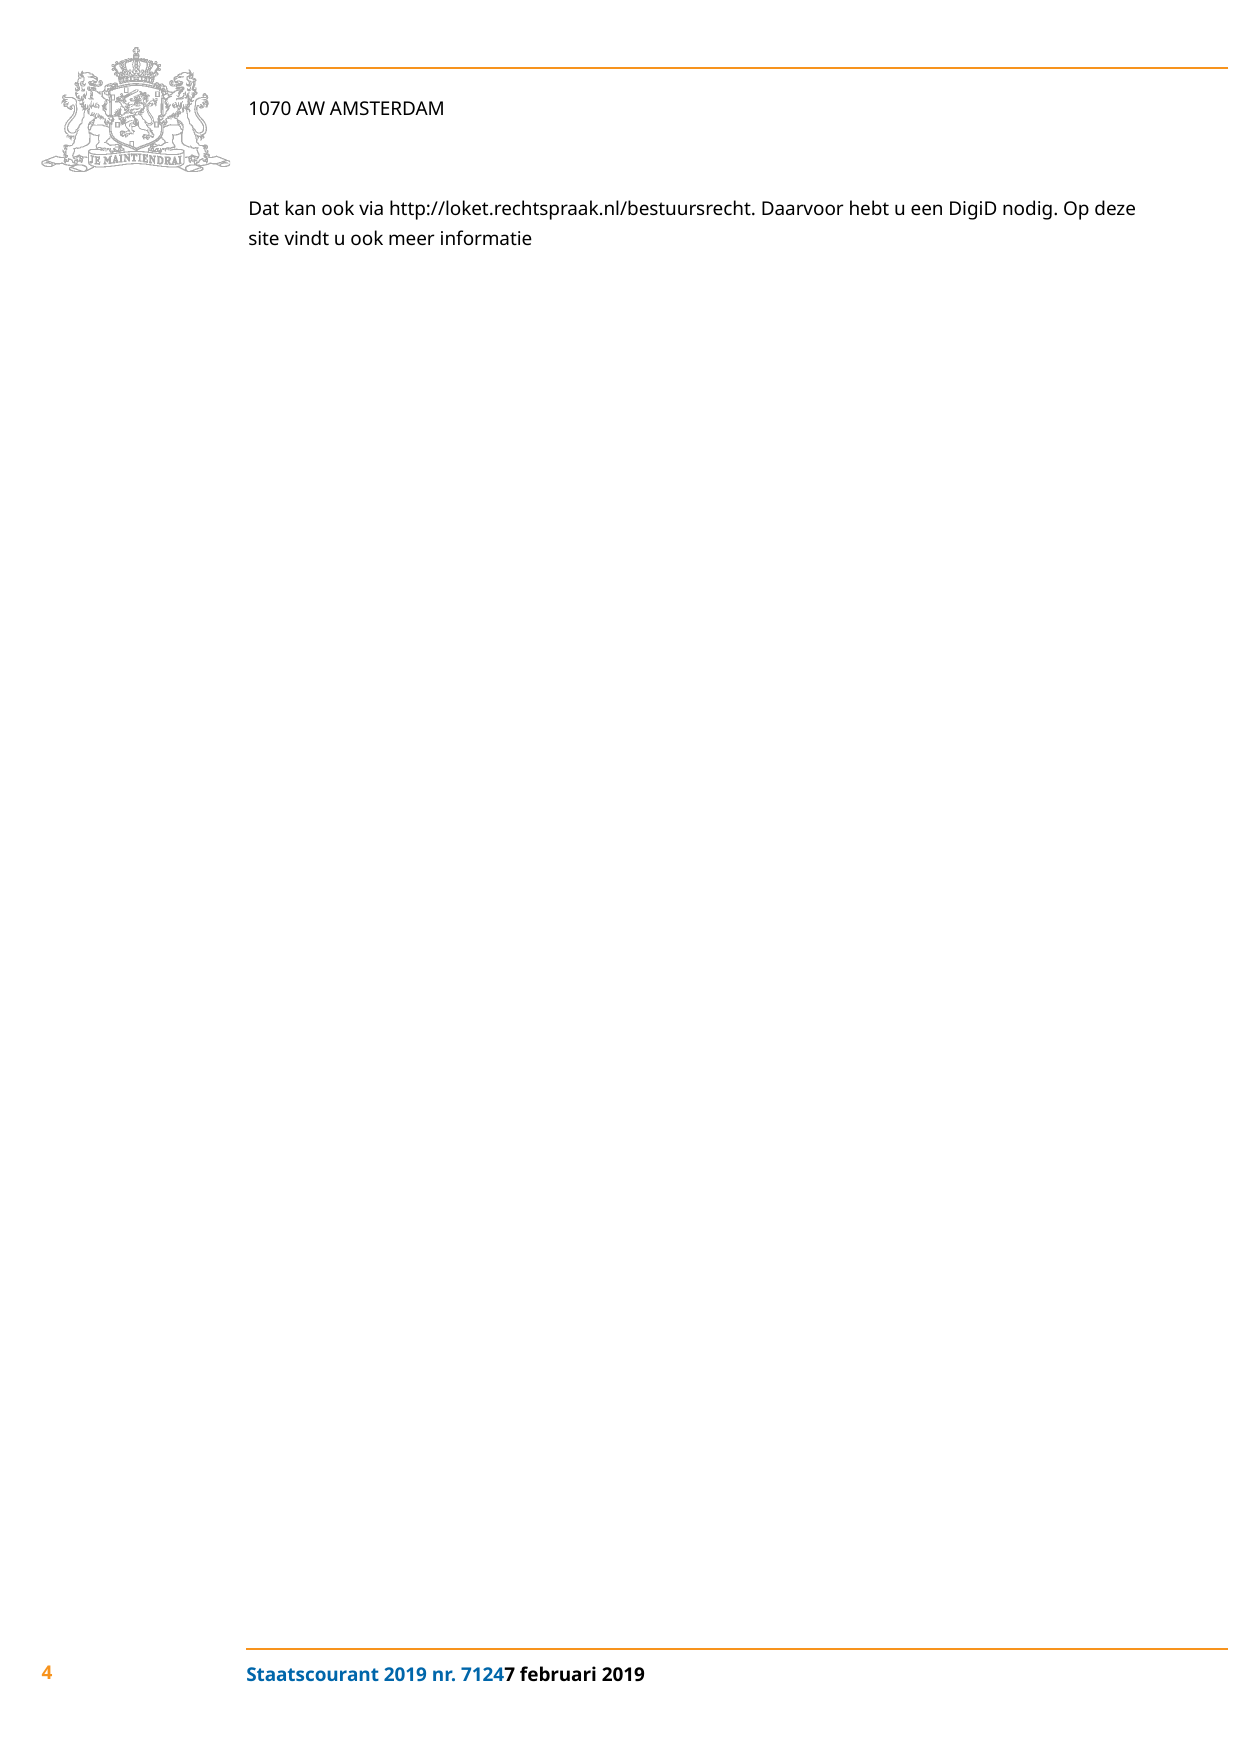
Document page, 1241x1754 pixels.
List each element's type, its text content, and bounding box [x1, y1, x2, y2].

text 1070 AW AMSTERDAM [248, 95, 1152, 121]
text Dat kan ook via http://loket.rechtspraak.nl/bestuursrecht. Daarvoor hebt u een DigiD nodig. Op deze site vindt u ook meer informatie [248, 196, 1152, 251]
picture [41, 47, 231, 172]
